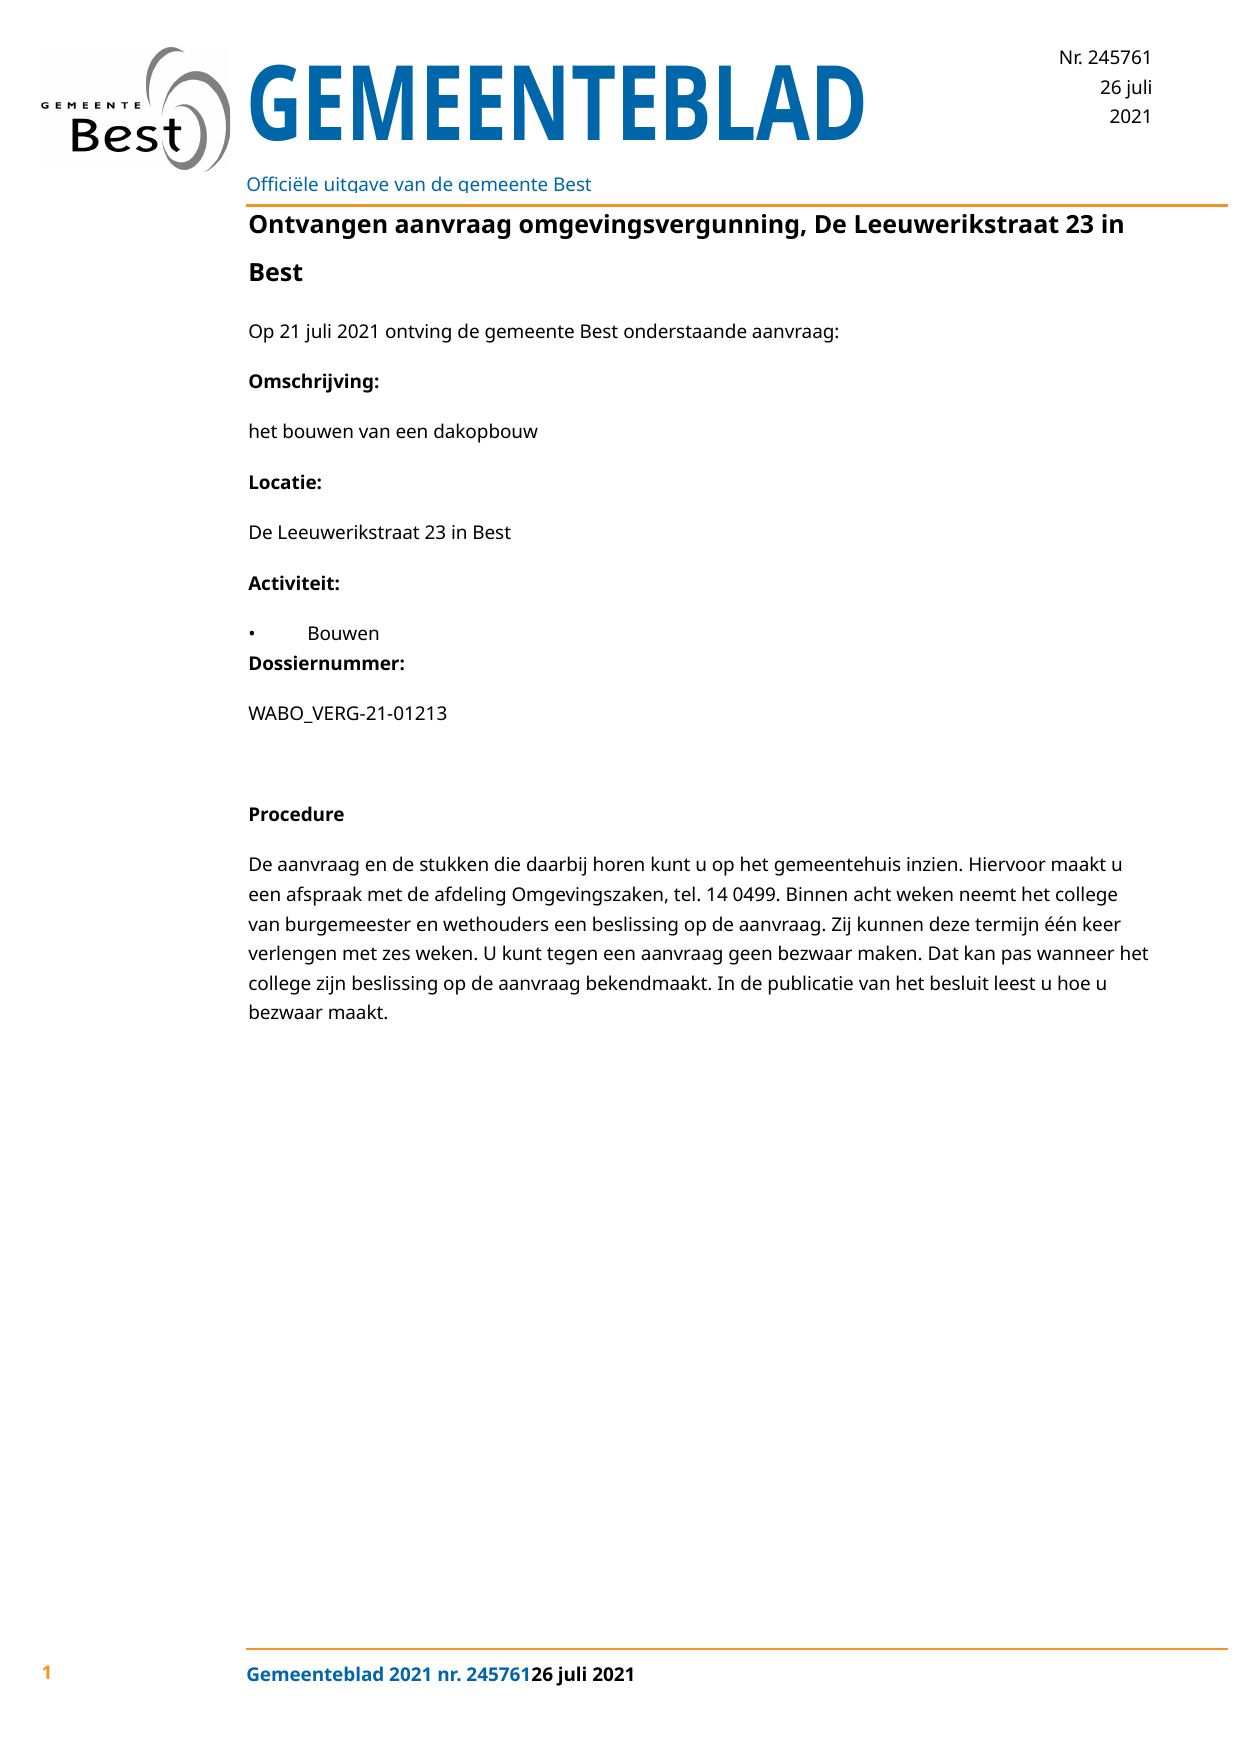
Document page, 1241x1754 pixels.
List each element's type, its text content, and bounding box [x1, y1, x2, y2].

text het bouwen van een dakopbouw [248, 419, 1152, 444]
text WABO_VERG-21-01213 [248, 700, 1152, 726]
list Bouwen [248, 620, 1152, 646]
text Dossiernummer: [248, 650, 1152, 676]
picture [41, 47, 231, 172]
text De aanvraag en de stukken die daarbij horen kunt u op het gemeentehuis inzien. Hiervoor maakt u een afspraak met de afdeling Omgevingszaken, tel. 14 0499. Binnen acht weken neemt het college van burgemeester en wethouders een beslissing op de aanvraag. Zij kunnen deze termijn één keer verlengen met zes weken. U kunt tegen een aanvraag geen bezwaar maken. Dat kan pas wanneer het college zijn beslissing op de aanvraag bekendmaakt. In de publicatie van het besluit leest u hoe u bezwaar maakt. [248, 852, 1152, 1025]
text Procedure [248, 801, 1152, 827]
text Op 21 juli 2021 ontving de gemeente Best onderstaande aanvraag: [248, 318, 1152, 344]
text De Leeuwerikstraat 23 in Best [248, 519, 1152, 545]
text Locatie: [248, 469, 1152, 495]
text Omschrijving: [248, 368, 1152, 394]
text Ontvangen aanvraag omgevingsvergunning, De Leeuwerikstraat 23 in Best [248, 207, 1152, 288]
text Activiteit: [248, 570, 1152, 596]
